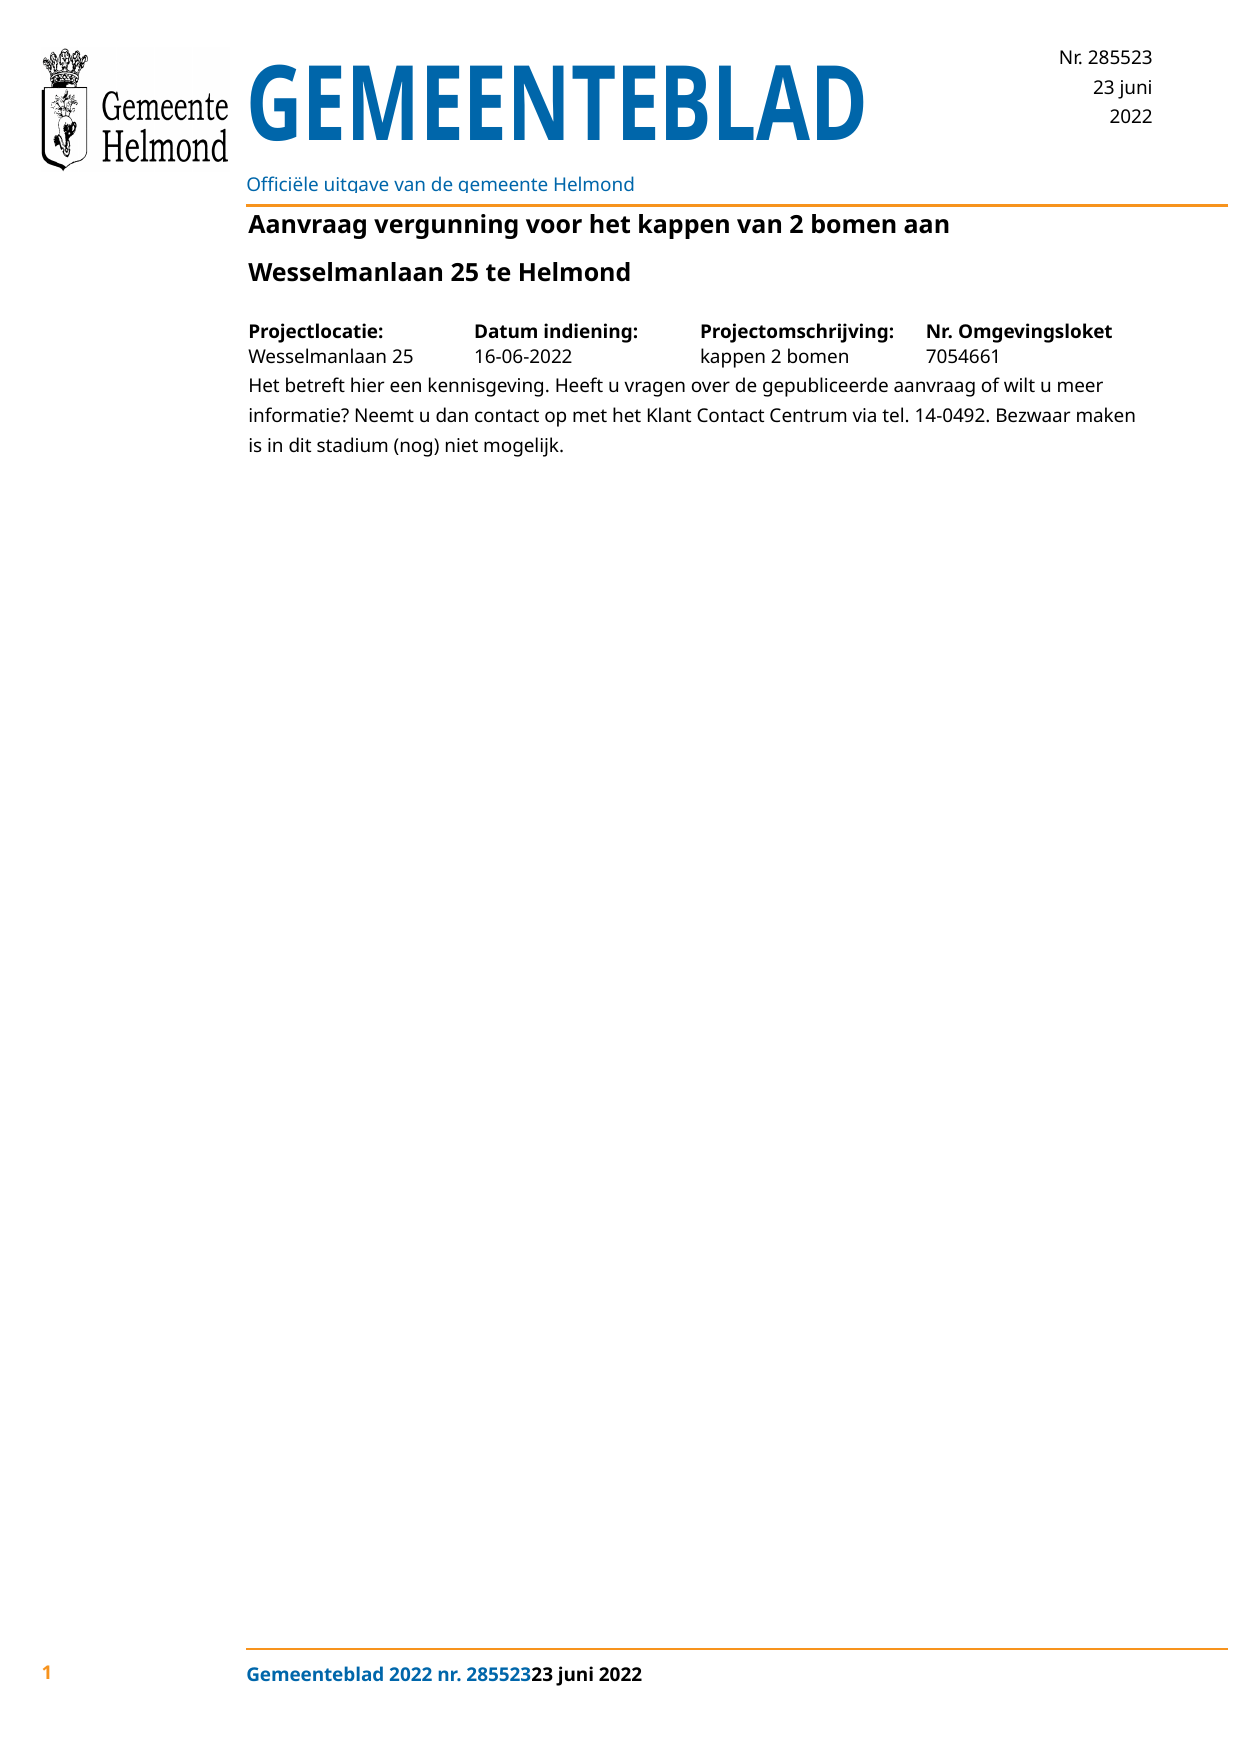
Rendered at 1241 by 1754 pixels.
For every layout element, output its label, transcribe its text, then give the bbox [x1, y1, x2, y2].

picture [41, 47, 231, 172]
table_cell Wesselmanlaan 25 [248, 344, 474, 369]
table_cell kappen 2 bomen [700, 344, 926, 369]
text Het betreft hier een kennisgeving. Heeft u vragen over de gepubliceerde aanvraag of wilt u meer informatie? Neemt u dan contact op met het Klant Contact Centrum via tel. 14-0492. Bezwaar maken is in dit stadium (nog) niet mogelijk. [248, 373, 1152, 458]
table_header Projectomschrijving: [700, 318, 926, 344]
text Aanvraag vergunning voor het kappen van 2 bomen aan Wesselmanlaan 25 te Helmond [248, 207, 1152, 288]
table_header Nr. Omgevingsloket [926, 318, 1152, 344]
table_cell 7054661 [926, 344, 1152, 369]
table_header Datum indiening: [474, 318, 700, 344]
table_header Projectlocatie: [248, 318, 474, 344]
table_cell 16-06-2022 [474, 344, 700, 369]
